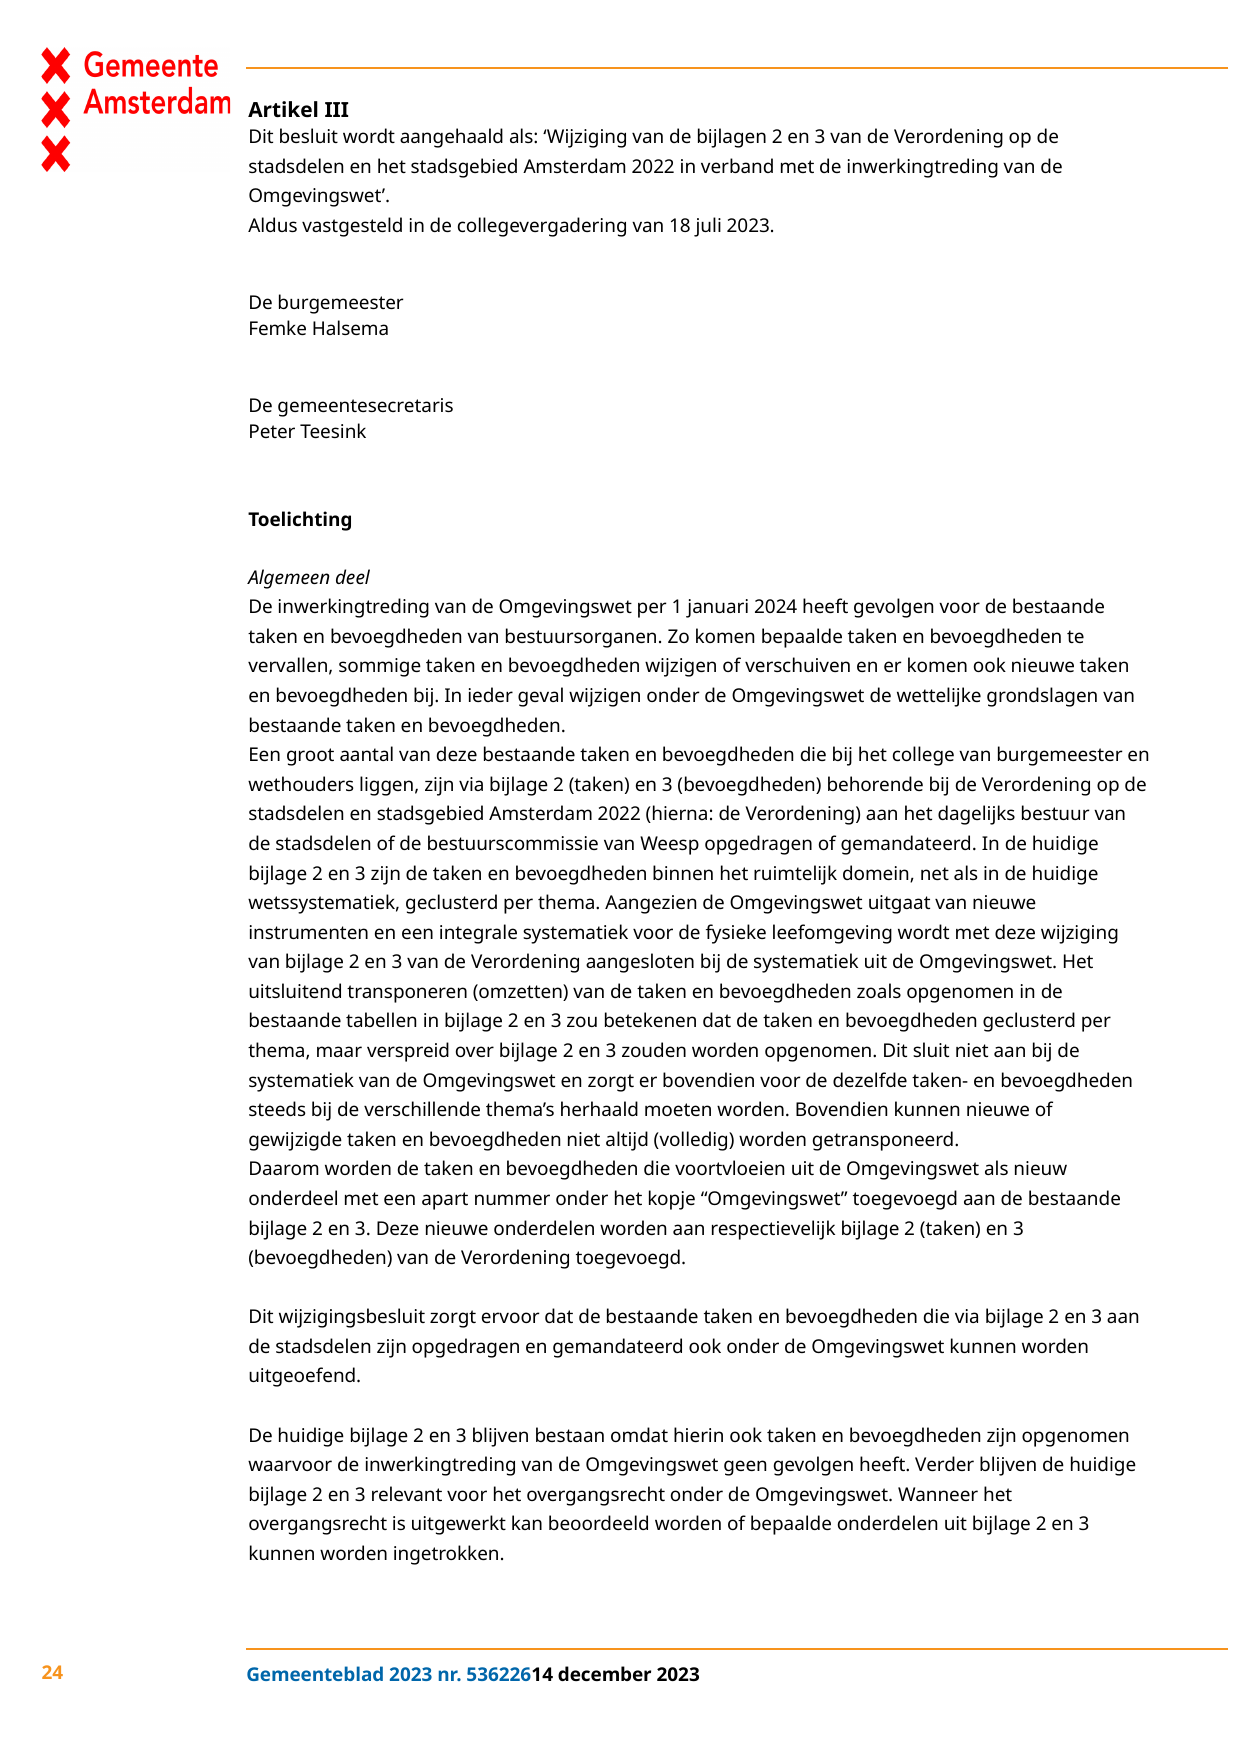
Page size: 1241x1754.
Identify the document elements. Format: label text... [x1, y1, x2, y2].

text Dit besluit wordt aangehaald als: ‘Wijziging van de bijlagen 2 en 3 van de Verordening op de stadsdelen en het stadsgebied Amsterdam 2022 in verband met de inwerkingtreding van de Omgevingswet’. [248, 123, 1152, 208]
text De gemeentesecretaris [248, 392, 1152, 418]
text Peter Teesink [248, 418, 1152, 443]
picture [41, 47, 231, 172]
text Toelichting [248, 495, 1152, 535]
text Algemeen deel [248, 564, 1152, 589]
text Artikel III [248, 95, 1152, 123]
text Een groot aantal van deze bestaande taken en bevoegdheden die bij het college van burgemeester en wethouders liggen, zijn via bijlage 2 (taken) en 3 (bevoegdheden) behorende bij de Verordening op de stadsdelen en stadsgebied Amsterdam 2022 (hierna: de Verordening) aan het dagelijks bestuur van de stadsdelen of de bestuurscommissie van Weesp opgedragen of gemandateerd. In de huidige bijlage 2 en 3 zijn de taken en bevoegdheden binnen het ruimtelijk domein, net als in de huidige wetssystematiek, geclusterd per thema. Aangezien de Omgevingswet uitgaat van nieuwe instrumenten en een integrale systematiek voor de fysieke leefomgeving wordt met deze wijziging van bijlage 2 en 3 van de Verordening aangesloten bij de systematiek uit de Omgevingswet. Het uitsluitend transponeren (omzetten) van de taken en bevoegdheden zoals opgenomen in de bestaande tabellen in bijlage 2 en 3 zou betekenen dat de taken en bevoegdheden geclusterd per thema, maar verspreid over bijlage 2 en 3 zouden worden opgenomen. Dit sluit niet aan bij de systematiek van de Omgevingswet en zorgt er bovendien voor de dezelfde taken- en bevoegdheden steeds bij de verschillende thema’s herhaald moeten worden. Bovendien kunnen nieuwe of gewijzigde taken en bevoegdheden niet altijd (volledig) worden getransponeerd. [248, 741, 1152, 1152]
text De inwerkingtreding van de Omgevingswet per 1 januari 2024 heeft gevolgen voor de bestaande taken en bevoegdheden van bestuursorganen. Zo komen bepaalde taken en bevoegdheden te vervallen, sommige taken en bevoegdheden wijzigen of verschuiven en er komen ook nieuwe taken en bevoegdheden bij. In ieder geval wijzigen onder de Omgevingswet de wettelijke grondslagen van bestaande taken en bevoegdheden. [248, 593, 1152, 737]
text Aldus vastgesteld in de collegevergadering van 18 juli 2023. [248, 212, 1152, 238]
text Dit wijzigingsbesluit zorgt ervoor dat de bestaande taken en bevoegdheden die via bijlage 2 en 3 aan de stadsdelen zijn opgedragen en gemandateerd ook onder de Omgevingswet kunnen worden uitgeoefend. [248, 1303, 1152, 1388]
text Daarom worden de taken en bevoegdheden die voortvloeien uit de Omgevingswet als nieuw onderdeel met een apart nummer onder het kopje “Omgevingswet” toegevoegd aan de bestaande bijlage 2 en 3. Deze nieuwe onderdelen worden aan respectievelijk bijlage 2 (taken) en 3 (bevoegdheden) van de Verordening toegevoegd. [248, 1156, 1152, 1270]
text Femke Halsema [248, 315, 1152, 341]
text De huidige bijlage 2 en 3 blijven bestaan omdat hierin ook taken en bevoegdheden zijn opgenomen waarvoor de inwerkingtreding van de Omgevingswet geen gevolgen heeft. Verder blijven de huidige bijlage 2 en 3 relevant voor het overgangsrecht onder de Omgevingswet. Wanneer het overgangsrecht is uitgewerkt kan beoordeeld worden of bepaalde onderdelen uit bijlage 2 en 3 kunnen worden ingetrokken. [248, 1422, 1152, 1566]
text De burgemeester [248, 289, 1152, 315]
